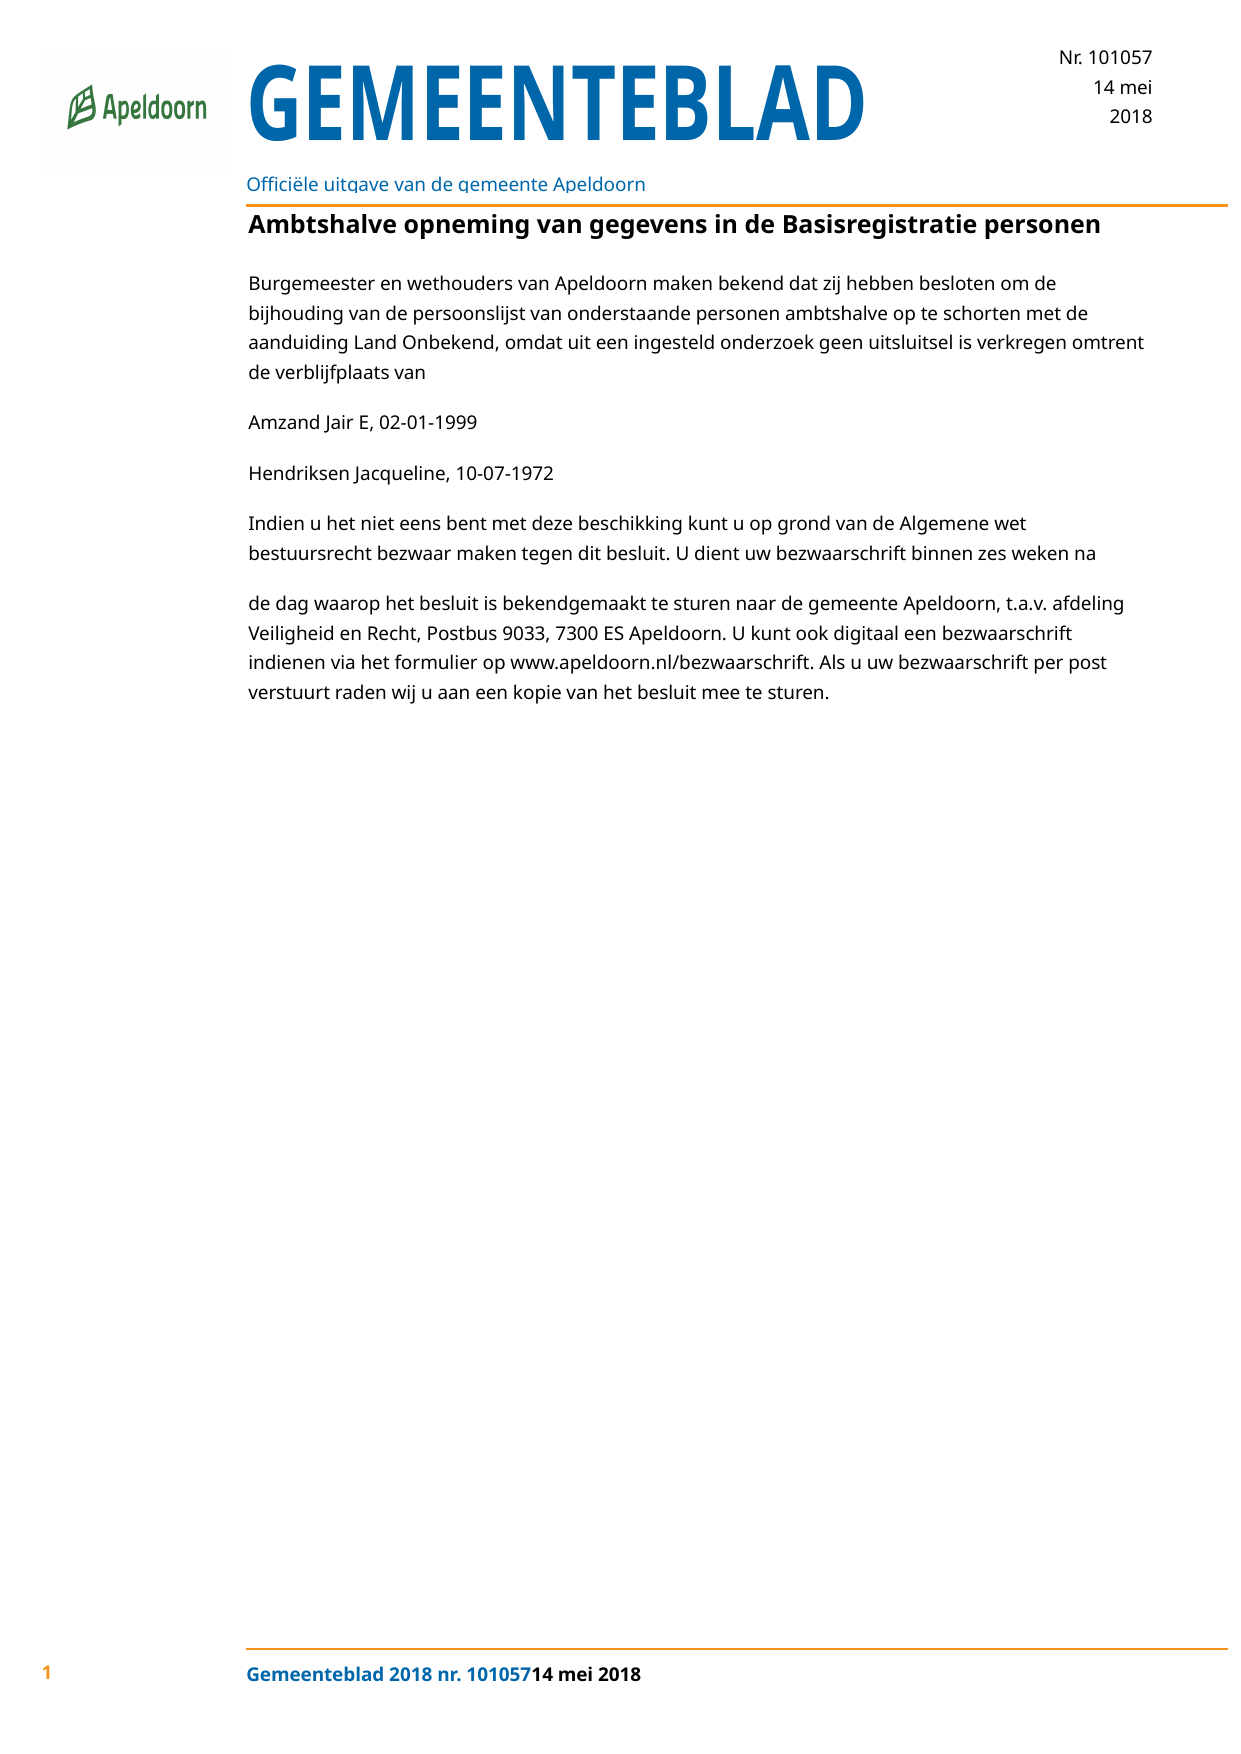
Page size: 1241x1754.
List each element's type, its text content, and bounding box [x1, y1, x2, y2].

text Amzand Jair E, 02-01-1999 [248, 409, 1152, 435]
text Hendriksen Jacqueline, 10-07-1972 [248, 460, 1152, 486]
text Indien u het niet eens bent met deze beschikking kunt u op grond van de Algemene wet bestuursrecht bezwaar maken tegen dit besluit. U dient uw bezwaarschrift binnen zes weken na [248, 510, 1152, 566]
text de dag waarop het besluit is bekendgemaakt te sturen naar de gemeente Apeldoorn, t.a.v. afdeling Veiligheid en Recht, Postbus 9033, 7300 ES Apeldoorn. U kunt ook digitaal een bezwaarschrift indienen via het formulier op www.apeldoorn.nl/bezwaarschrift. Als u uw bezwaarschrift per post verstuurt raden wij u aan een kopie van het besluit mee te sturen. [248, 590, 1152, 705]
text Burgemeester en wethouders van Apeldoorn maken bekend dat zij hebben besloten om de bijhouding van de persoonslijst van onderstaande personen ambtshalve op te schorten met de aanduiding Land Onbekend, omdat uit een ingesteld onderzoek geen uitsluitsel is verkregen omtrent de verblijfplaats van [248, 270, 1152, 385]
text Ambtshalve opneming van gegevens in de Basisregistratie personen [248, 207, 1152, 241]
picture [41, 47, 231, 172]
